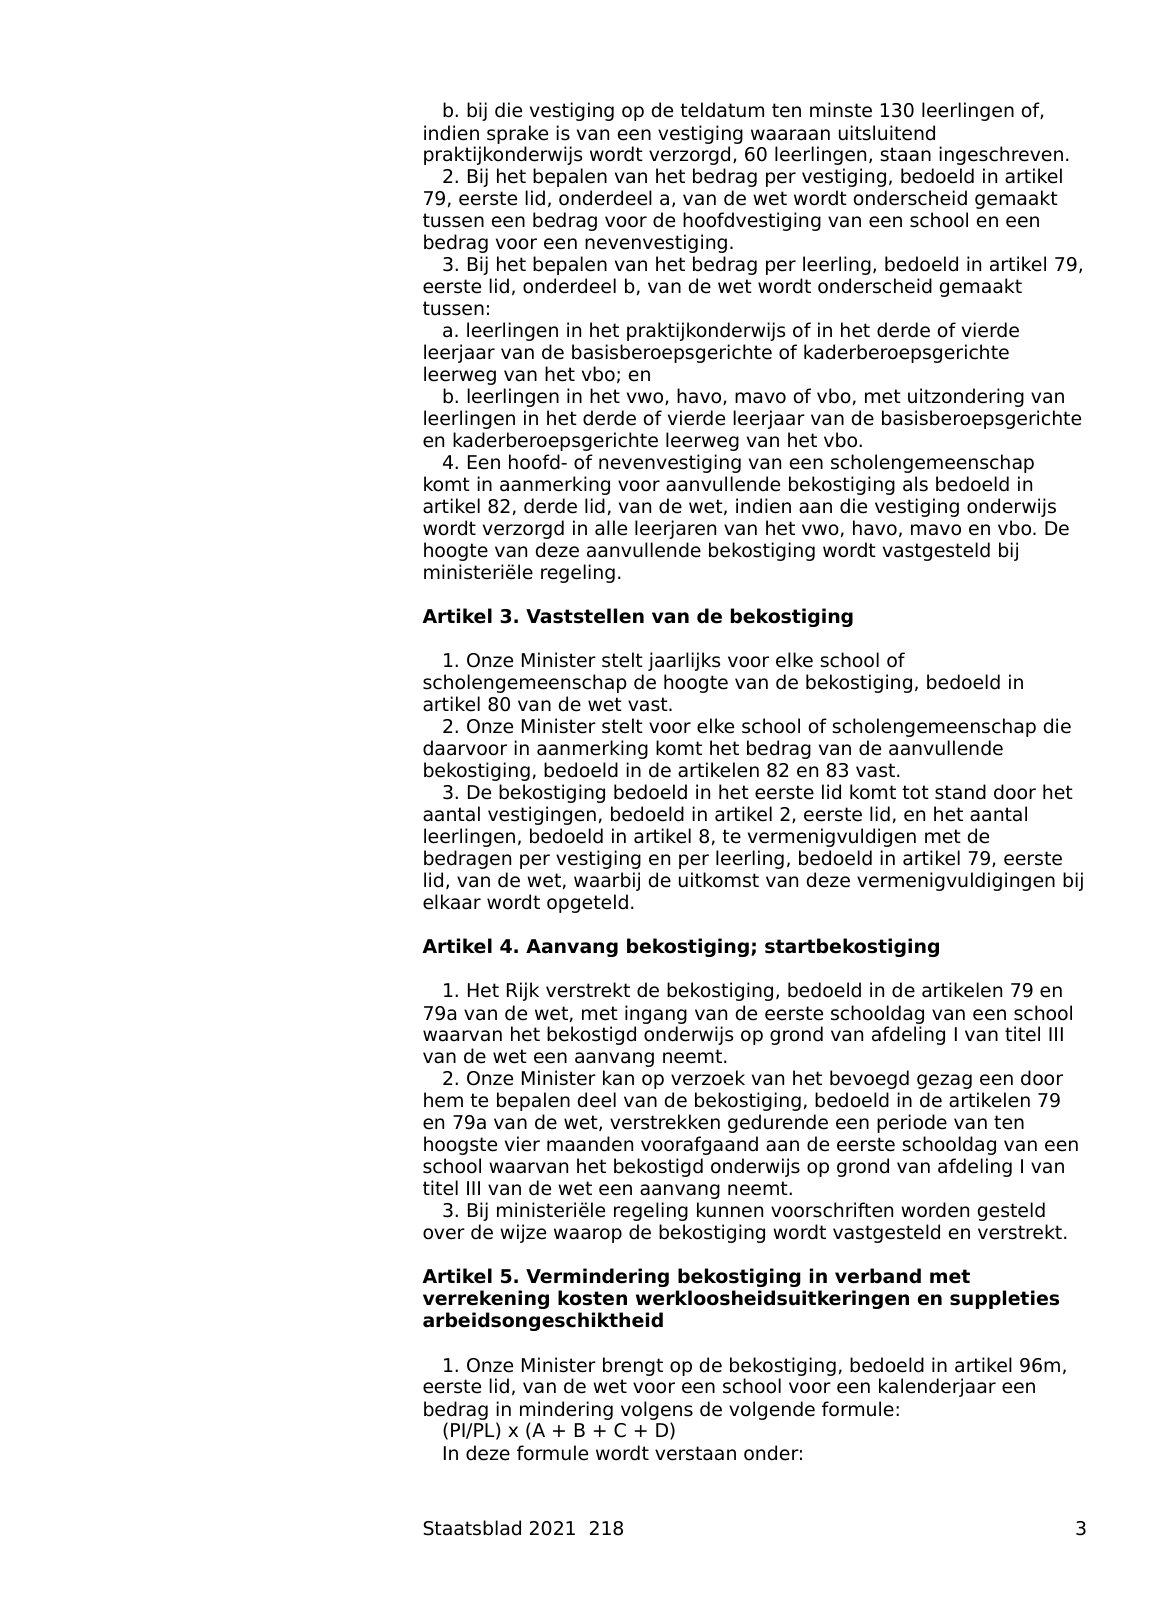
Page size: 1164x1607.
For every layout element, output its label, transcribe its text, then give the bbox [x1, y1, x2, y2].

subtitle Artikel 4. Aanvang bekostiging; startbekostiging [422, 936, 1087, 958]
text In deze formule wordt verstaan onder: [422, 1442, 1087, 1464]
text 4. Een hoofd- of nevenvestiging van een scholengemeenschap komt in aanmerking voor aanvullende bekostiging als bedoeld in artikel 82, derde lid, van de wet, indien aan die vestiging onderwijs wordt verzorgd in alle leerjaren van het vwo, havo, mavo en vbo. De hoogte van deze aanvullende bekostiging wordt vastgesteld bij ministeriële regeling. [422, 452, 1087, 584]
text a. leerlingen in het praktijkonderwijs of in het derde of vierde leerjaar van de basisberoepsgerichte of kaderberoepsgerichte leerweg van het vbo; en [422, 320, 1087, 386]
text 2. Onze Minister kan op verzoek van het bevoegd gezag een door hem te bepalen deel van de bekostiging, bedoeld in de artikelen 79 en 79a van de wet, verstrekken gedurende een periode van ten hoogste vier maanden voorafgaand aan de eerste schooldag van een school waarvan het bekostigd onderwijs op grond van afdeling I van titel III van de wet een aanvang neemt. [422, 1068, 1087, 1200]
text 3. Bij het bepalen van het bedrag per leerling, bedoeld in artikel 79, eerste lid, onderdeel b, van de wet wordt onderscheid gemaakt tussen: [422, 254, 1087, 320]
text 1. Het Rijk verstrekt de bekostiging, bedoeld in de artikelen 79 en 79a van de wet, met ingang van de eerste schooldag van een school waarvan het bekostigd onderwijs op grond van afdeling I van titel III van de wet een aanvang neemt. [422, 980, 1087, 1068]
text 1. Onze Minister brengt op de bekostiging, bedoeld in artikel 96m, eerste lid, van de wet voor een school voor een kalenderjaar een bedrag in mindering volgens de volgende formule: [422, 1354, 1087, 1420]
text 2. Bij het bepalen van het bedrag per vestiging, bedoeld in artikel 79, eerste lid, onderdeel a, van de wet wordt onderscheid gemaakt tussen een bedrag voor de hoofdvestiging van een school en een bedrag voor een nevenvestiging. [422, 166, 1087, 254]
text (PI/PL) x (A + B + C + D) [422, 1420, 1087, 1442]
text 3. Bij ministeriële regeling kunnen voorschriften worden gesteld over de wijze waarop de bekostiging wordt vastgesteld en verstrekt. [422, 1200, 1087, 1244]
text 2. Onze Minister stelt voor elke school of scholengemeenschap die daarvoor in aanmerking komt het bedrag van de aanvullende bekostiging, bedoeld in de artikelen 82 en 83 vast. [422, 716, 1087, 782]
subtitle Artikel 5. Vermindering bekostiging in verband met verrekening kosten werkloosheidsuitkeringen en suppleties arbeidsongeschiktheid [422, 1266, 1087, 1332]
text b. bij die vestiging op de teldatum ten minste 130 leerlingen of, indien sprake is van een vestiging waaraan uitsluitend praktijkonderwijs wordt verzorgd, 60 leerlingen, staan ingeschreven. [422, 100, 1087, 166]
text 3. De bekostiging bedoeld in het eerste lid komt tot stand door het aantal vestigingen, bedoeld in artikel 2, eerste lid, en het aantal leerlingen, bedoeld in artikel 8, te vermenigvuldigen met de bedragen per vestiging en per leerling, bedoeld in artikel 79, eerste lid, van de wet, waarbij de uitkomst van deze vermenigvuldigingen bij elkaar wordt opgeteld. [422, 782, 1087, 914]
text b. leerlingen in het vwo, havo, mavo of vbo, met uitzondering van leerlingen in het derde of vierde leerjaar van de basisberoepsgerichte en kaderberoepsgerichte leerweg van het vbo. [422, 386, 1087, 452]
text 1. Onze Minister stelt jaarlijks voor elke school of scholengemeenschap de hoogte van de bekostiging, bedoeld in artikel 80 van de wet vast. [422, 650, 1087, 716]
subtitle Artikel 3. Vaststellen van de bekostiging [422, 606, 1087, 628]
